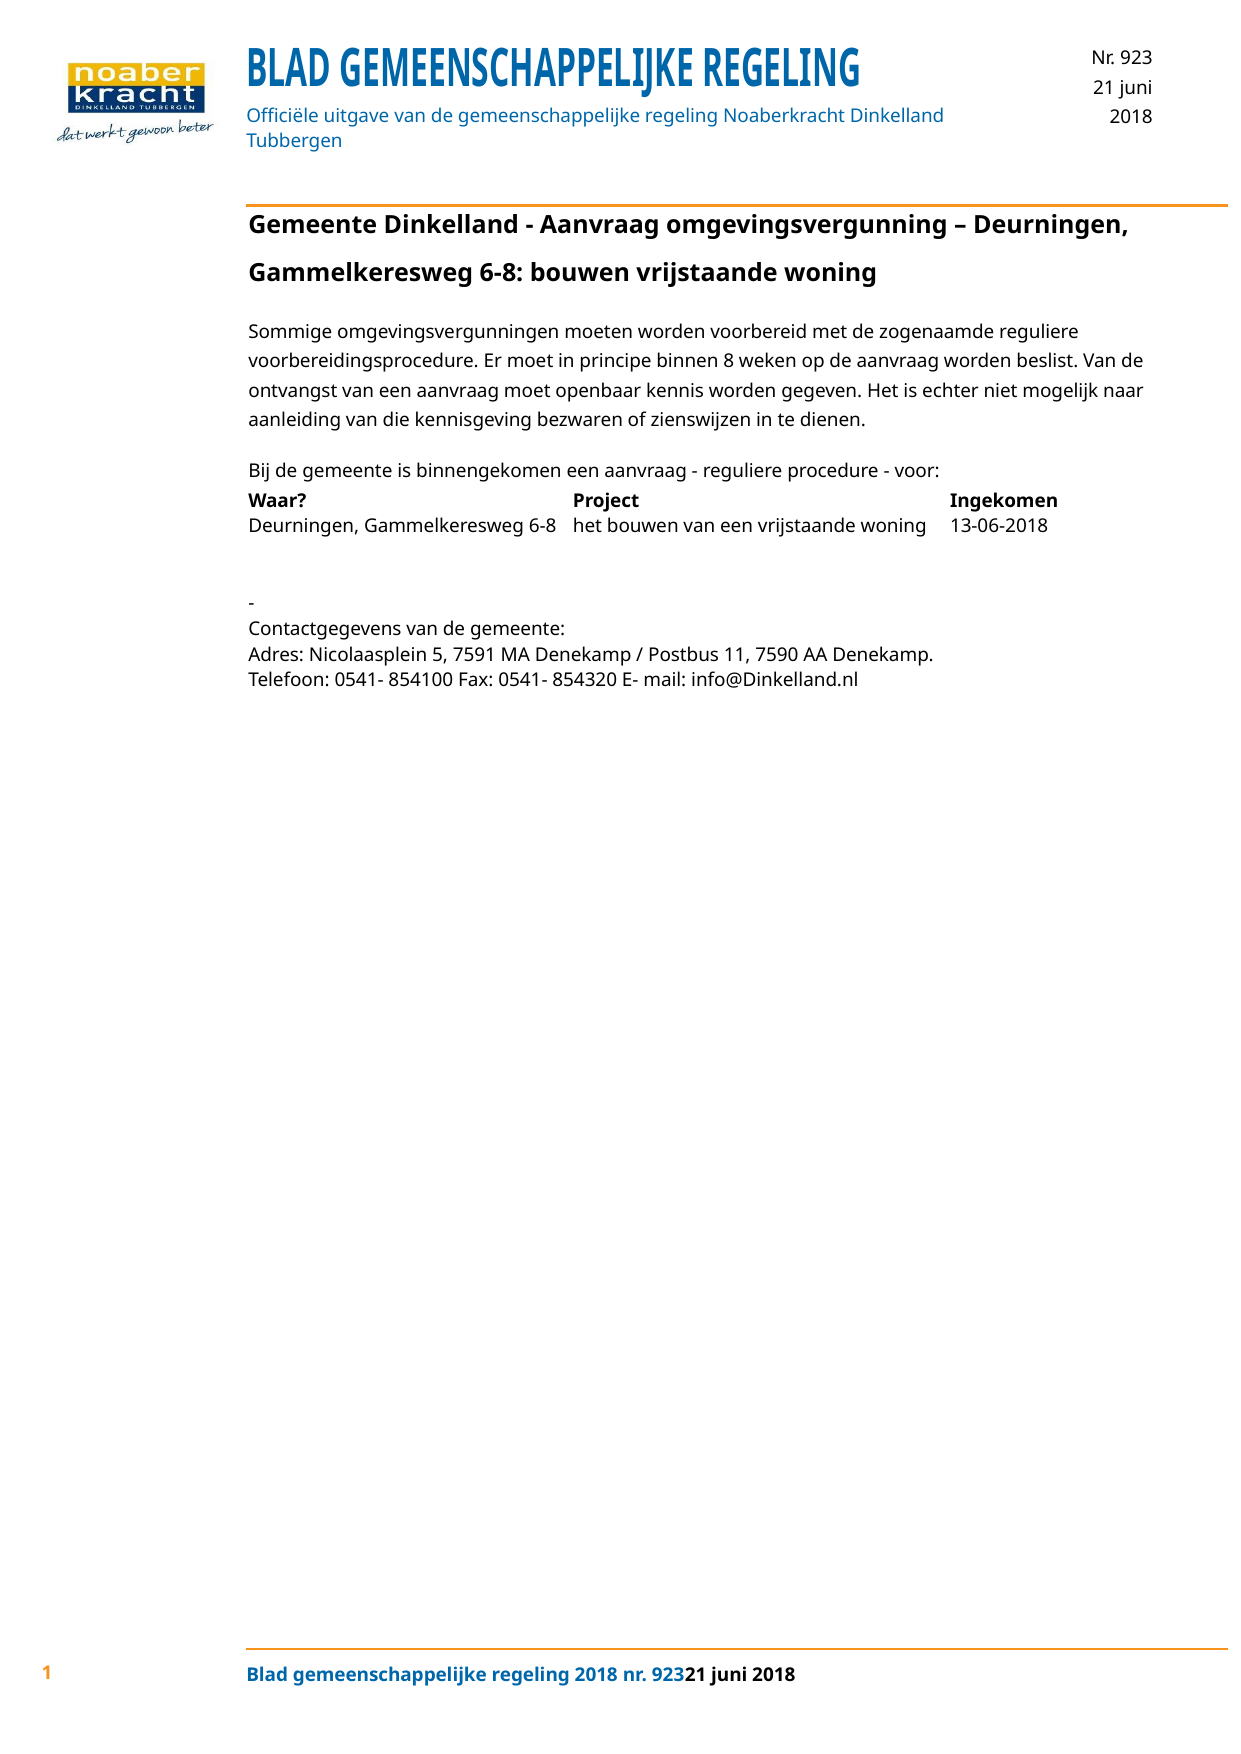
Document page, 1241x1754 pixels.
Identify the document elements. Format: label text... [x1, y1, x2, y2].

table_cell Deurningen, Gammelkeresweg 6-8 [248, 513, 573, 568]
text Gemeente Dinkelland - Aanvraag omgevingsvergunning – Deurningen, Gammelkeresweg 6-8: bouwen vrijstaande woning [248, 207, 1152, 288]
text Bij de gemeente is binnengekomen een aanvraag - reguliere procedure - voor: [248, 457, 1152, 483]
text - [248, 589, 1152, 615]
text Adres: Nicolaasplein 5, 7591 MA Denekamp / Postbus 11, 7590 AA Denekamp. [248, 641, 1152, 666]
table_header Waar? [248, 487, 573, 512]
text Sommige omgevingsvergunningen moeten worden voorbereid met de zogenaamde reguliere voorbereidingsprocedure. Er moet in principe binnen 8 weken op de aanvraag worden beslist. Van de ontvangst van een aanvraag moet openbaar kennis worden gegeven. Het is echter niet mogelijk naar aanleiding van die kennisgeving bezwaren of zienswijzen in te dienen. [248, 318, 1152, 432]
table_cell 13-06-2018 [950, 513, 1152, 568]
table_cell het bouwen van een vrijstaande woning [573, 513, 950, 568]
table_header Ingekomen [950, 487, 1152, 512]
text Contactgegevens van de gemeente: [248, 615, 1152, 641]
table_header Project [573, 487, 950, 512]
text Telefoon: 0541- 854100 Fax: 0541- 854320 E- mail: info@Dinkelland.nl [248, 666, 1152, 692]
picture [41, 47, 231, 172]
